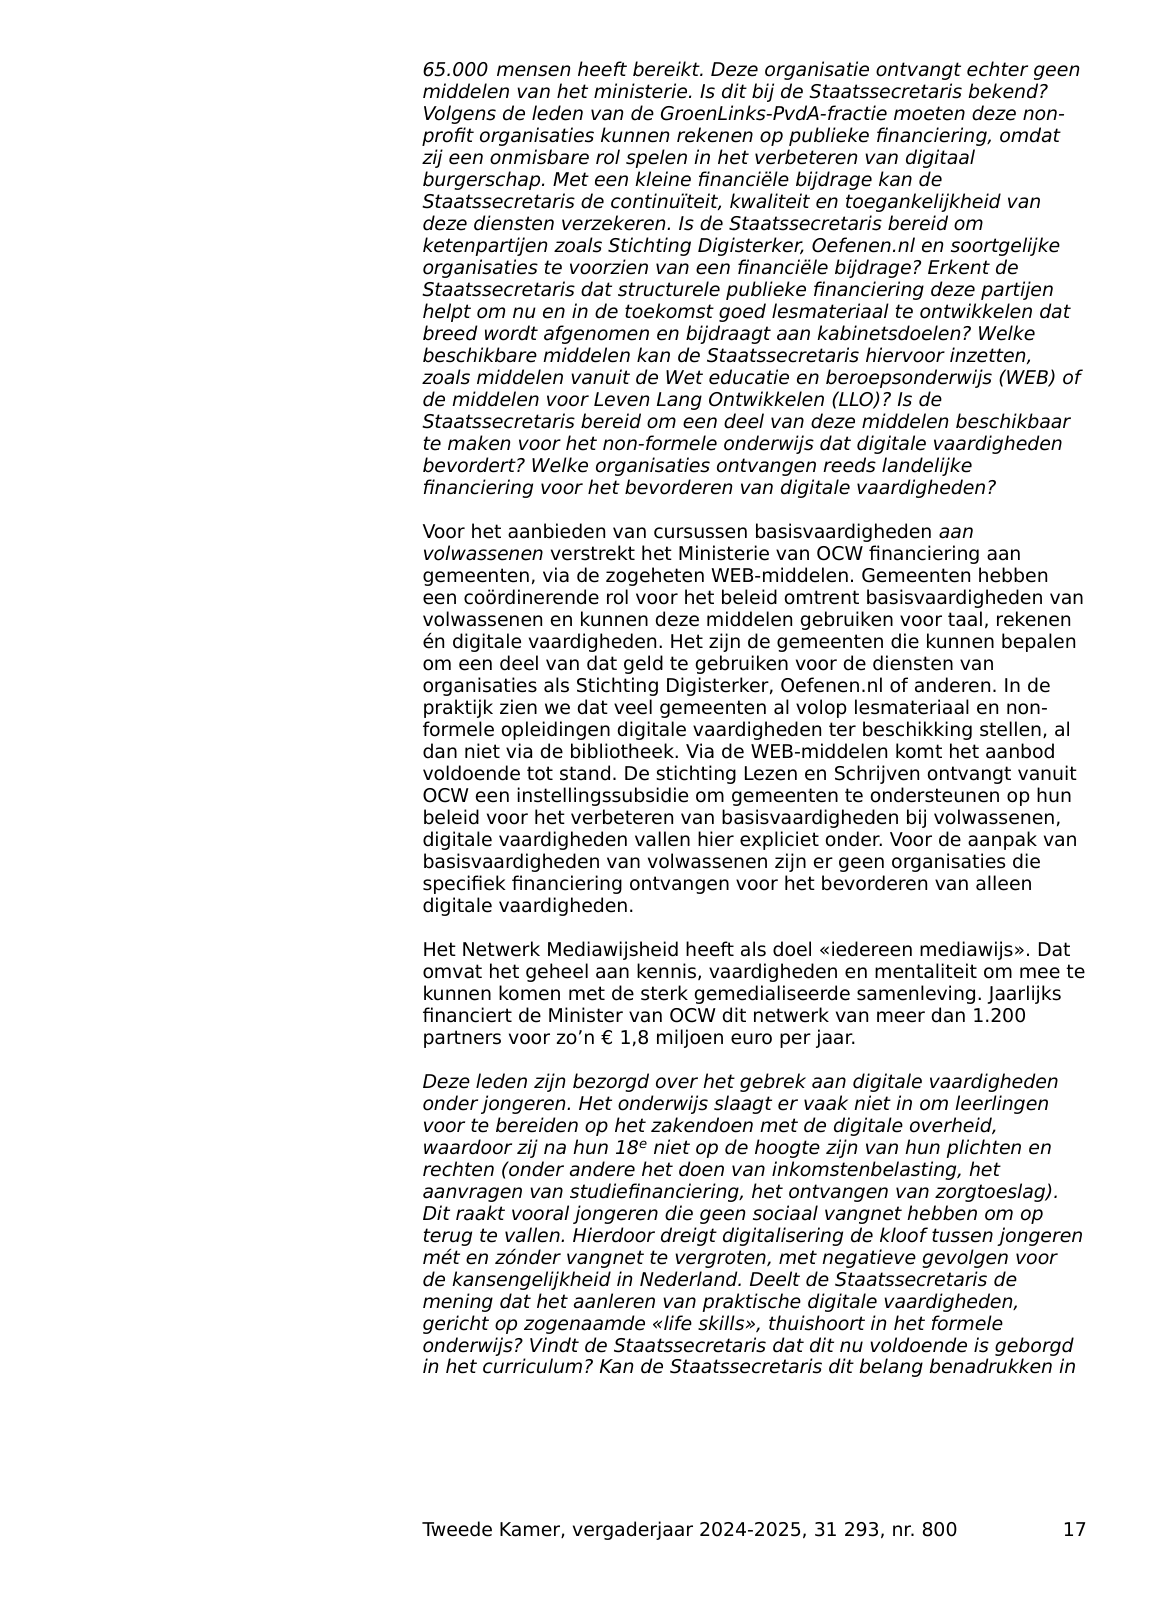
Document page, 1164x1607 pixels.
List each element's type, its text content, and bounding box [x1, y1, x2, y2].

text 65.000 mensen heeft bereikt. Deze organisatie ontvangt echter geen middelen van het ministerie. Is dit bij de Staatssecretaris bekend? Volgens de leden van de GroenLinks-PvdA-fractie moeten deze non-profit organisaties kunnen rekenen op publieke financiering, omdat zij een onmisbare rol spelen in het verbeteren van digitaal burgerschap. Met een kleine financiële bijdrage kan de Staatssecretaris de continuïteit, kwaliteit en toegankelijkheid van deze diensten verzekeren. Is de Staatssecretaris bereid om ketenpartijen zoals Stichting Digisterker, Oefenen.nl en soortgelijke organisaties te voorzien van een financiële bijdrage? Erkent de Staatssecretaris dat structurele publieke financiering deze partijen helpt om nu en in de toekomst goed lesmateriaal te ontwikkelen dat breed wordt afgenomen en bijdraagt aan kabinetsdoelen? Welke beschikbare middelen kan de Staatssecretaris hiervoor inzetten, zoals middelen vanuit de Wet educatie en beroepsonderwijs (WEB) of de middelen voor Leven Lang Ontwikkelen (LLO)? Is de Staatssecretaris bereid om een deel van deze middelen beschikbaar te maken voor het non-formele onderwijs dat digitale vaardigheden bevordert? Welke organisaties ontvangen reeds landelijke financiering voor het bevorderen van digitale vaardigheden? [422, 59, 1087, 499]
text Het Netwerk Mediawijsheid heeft als doel «iedereen mediawijs». Dat omvat het geheel aan kennis, vaardigheden en mentaliteit om mee te kunnen komen met de sterk gemedialiseerde samenleving. Jaarlijks financiert de Minister van OCW dit netwerk van meer dan 1.200 partners voor zo’n € 1,8 miljoen euro per jaar. [422, 939, 1087, 1048]
text Deze leden zijn bezorgd over het gebrek aan digitale vaardigheden onder jongeren. Het onderwijs slaagt er vaak niet in om leerlingen voor te bereiden op het zakendoen met de digitale overheid, waardoor zij na hun 18e niet op de hoogte zijn van hun plichten en rechten (onder andere het doen van inkomstenbelasting, het aanvragen van studiefinanciering, het ontvangen van zorgtoeslag). Dit raakt vooral jongeren die geen sociaal vangnet hebben om op terug te vallen. Hierdoor dreigt digitalisering de kloof tussen jongeren mét en zónder vangnet te vergroten, met negatieve gevolgen voor de kansengelijkheid in Nederland. Deelt de Staatssecretaris de mening dat het aanleren van praktische digitale vaardigheden, gericht op zogenaamde «life skills», thuishoort in het formele onderwijs? Vindt de Staatssecretaris dat dit nu voldoende is geborgd in het curriculum? Kan de Staatssecretaris dit belang benadrukken in [422, 1071, 1087, 1378]
text Voor het aanbieden van cursussen basisvaardigheden aan volwassenen verstrekt het Ministerie van OCW financiering aan gemeenten, via de zogeheten WEB-middelen. Gemeenten hebben een coördinerende rol voor het beleid omtrent basisvaardigheden van volwassenen en kunnen deze middelen gebruiken voor taal, rekenen én digitale vaardigheden. Het zijn de gemeenten die kunnen bepalen om een deel van dat geld te gebruiken voor de diensten van organisaties als Stichting Digisterker, Oefenen.nl of anderen. In de praktijk zien we dat veel gemeenten al volop lesmateriaal en non-formele opleidingen digitale vaardigheden ter beschikking stellen, al dan niet via de bibliotheek. Via de WEB-middelen komt het aanbod voldoende tot stand. De stichting Lezen en Schrijven ontvangt vanuit OCW een instellingssubsidie om gemeenten te ondersteunen op hun beleid voor het verbeteren van basisvaardigheden bij volwassenen, digitale vaardigheden vallen hier expliciet onder. Voor de aanpak van basisvaardigheden van volwassenen zijn er geen organisaties die specifiek financiering ontvangen voor het bevorderen van alleen digitale vaardigheden. [422, 521, 1087, 916]
